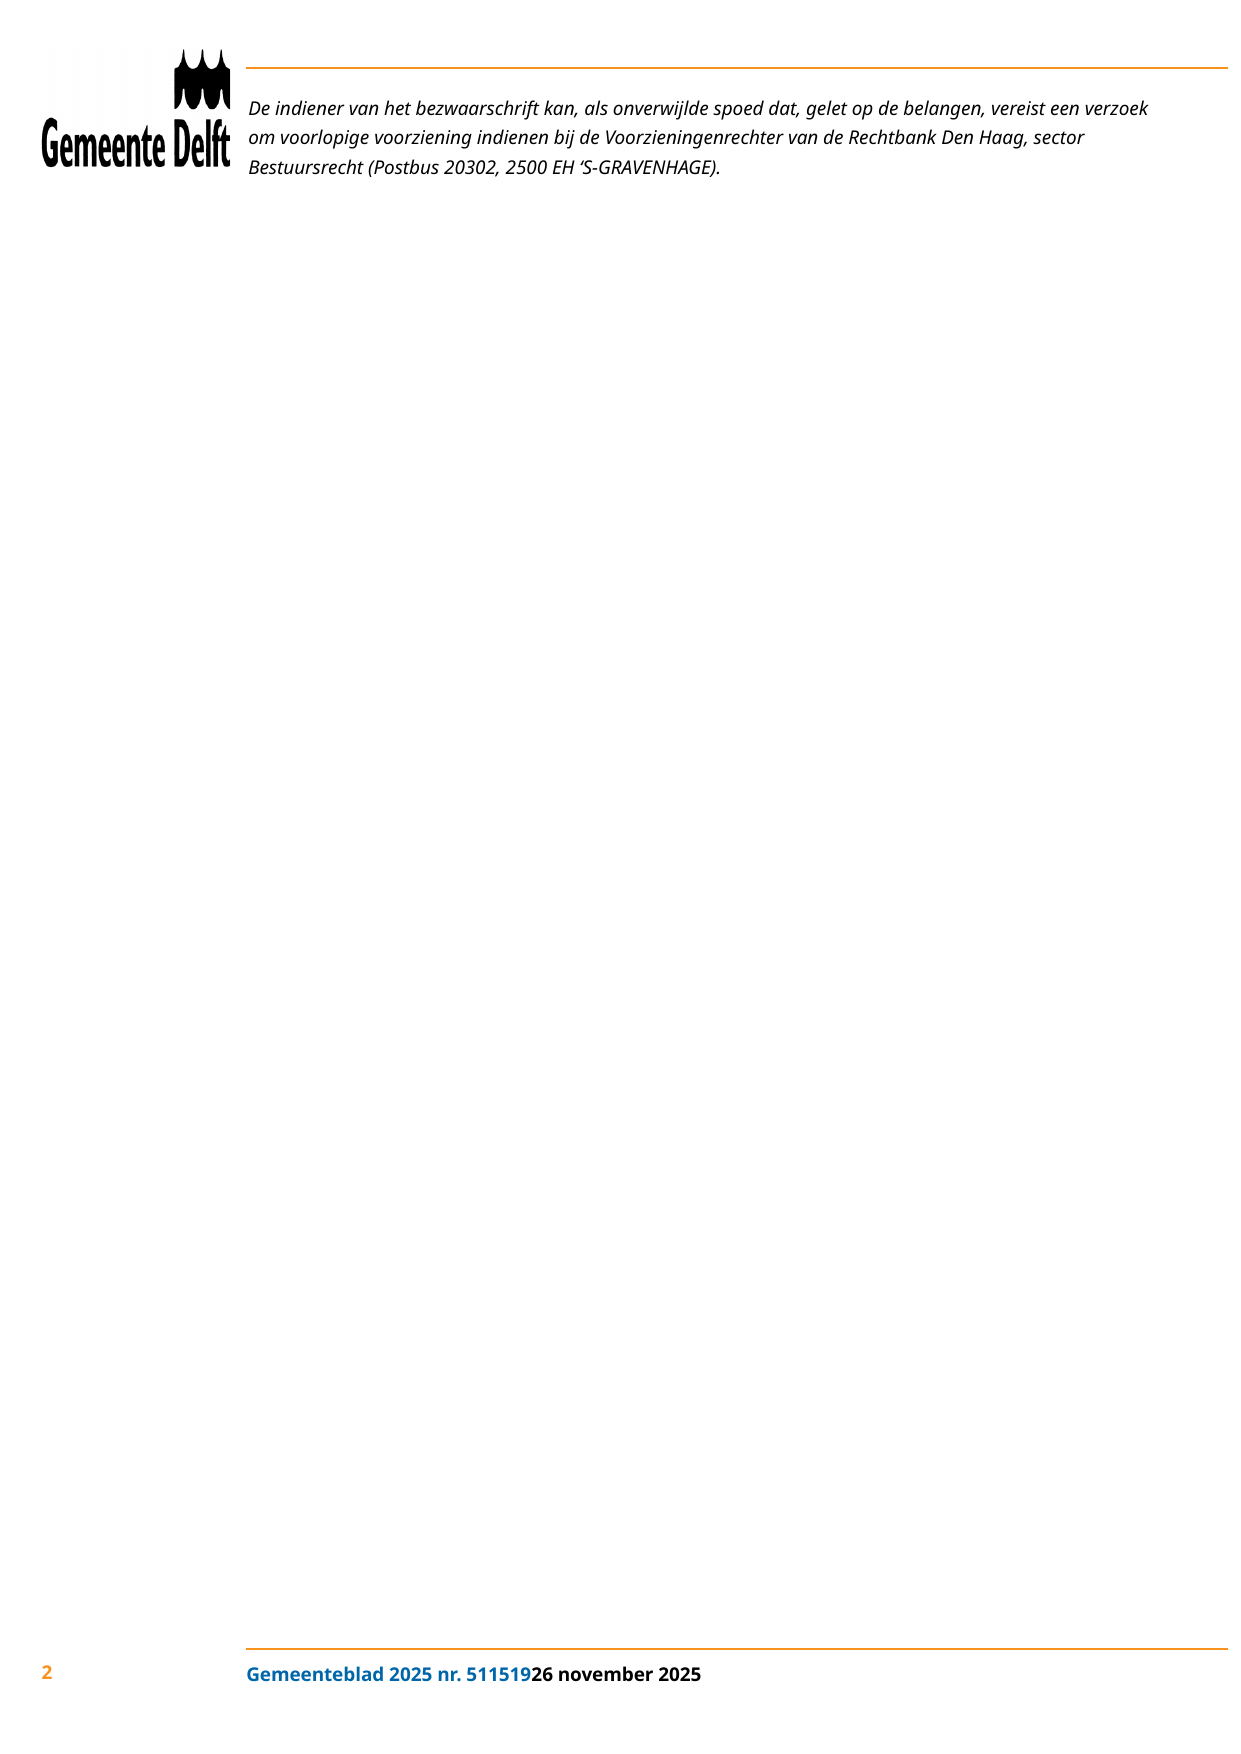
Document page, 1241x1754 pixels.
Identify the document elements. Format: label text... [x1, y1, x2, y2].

picture [41, 47, 231, 172]
text De indiener van het bezwaarschrift kan, als onverwijlde spoed dat, gelet op de belangen, vereist een verzoek om voorlopige voorziening indienen bij de Voorzieningenrechter van de Rechtbank Den Haag, sector Bestuursrecht (Postbus 20302, 2500 EH ‘S-GRAVENHAGE). [248, 95, 1152, 180]
